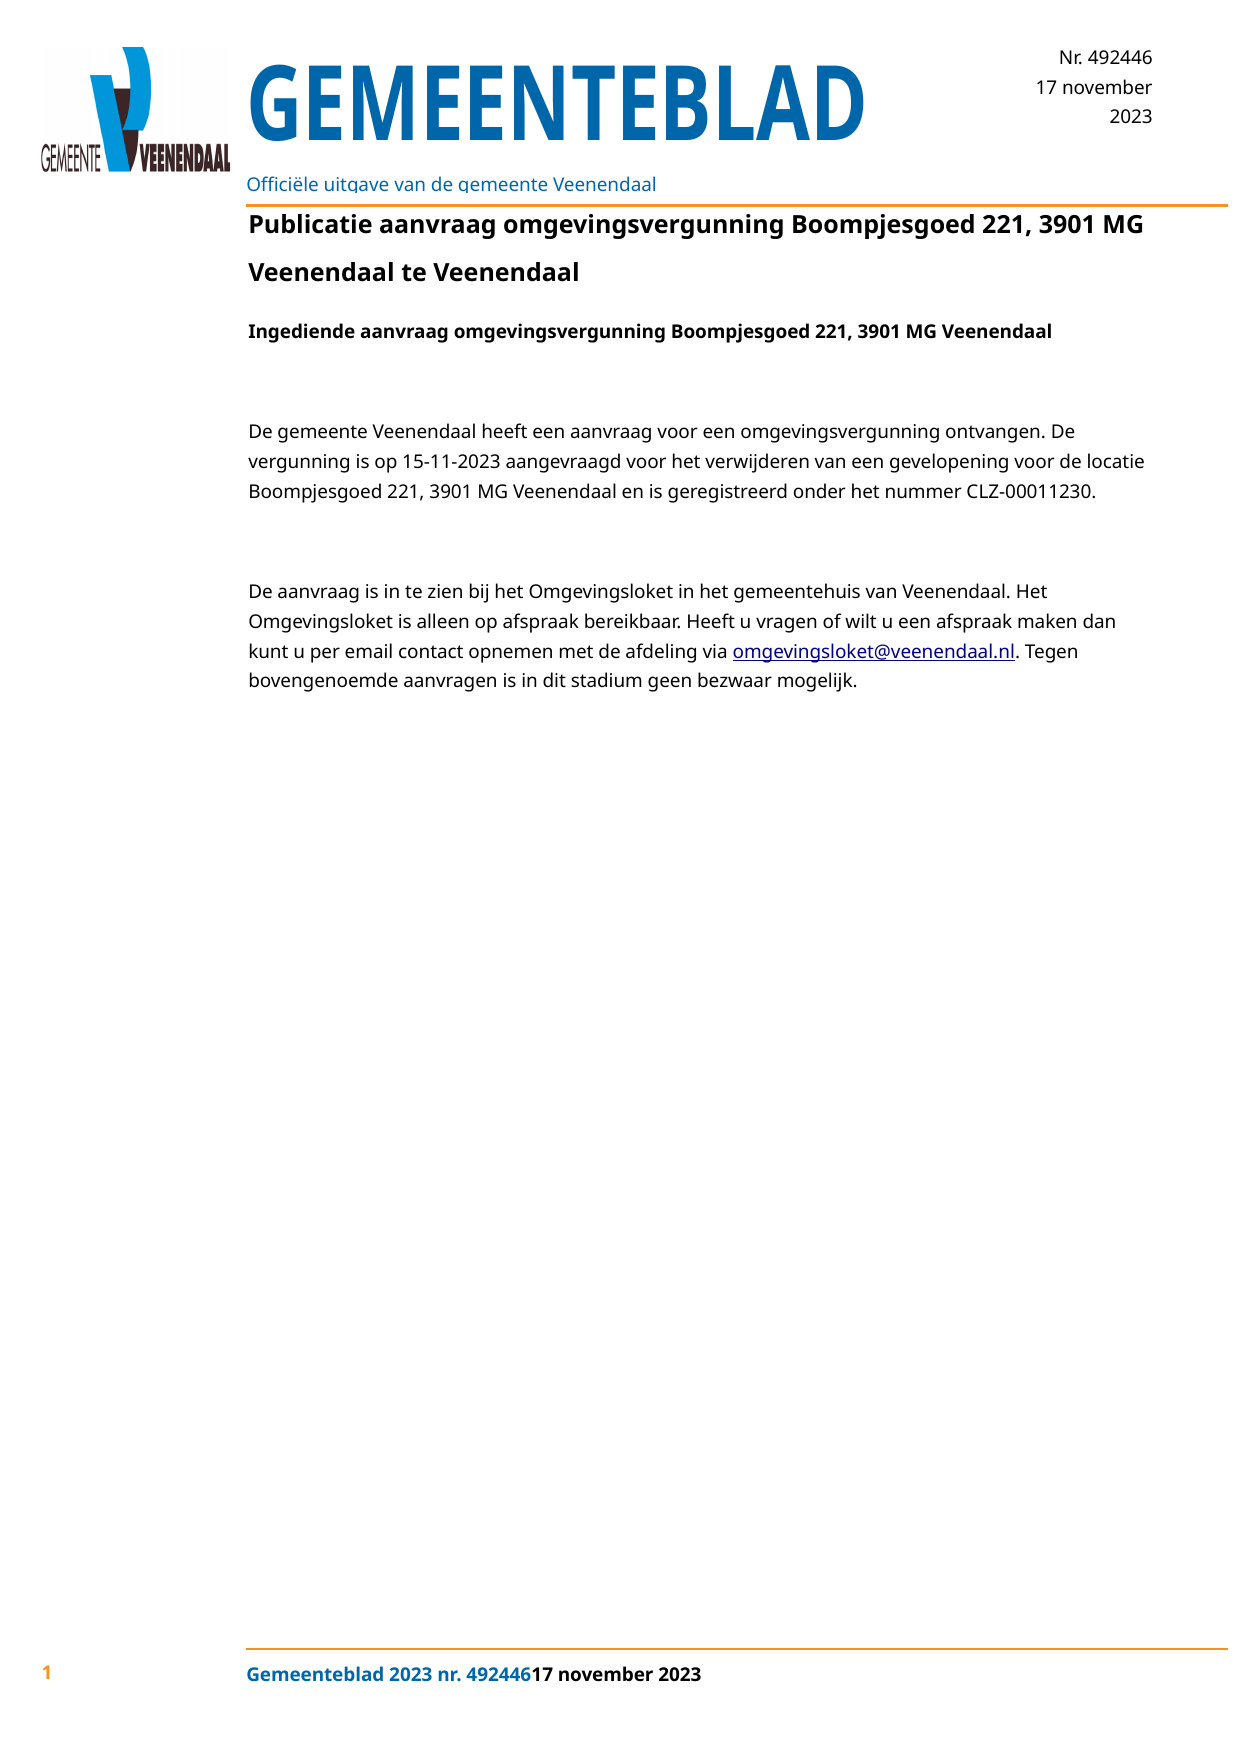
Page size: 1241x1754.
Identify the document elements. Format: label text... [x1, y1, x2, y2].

picture [123, 47, 231, 172]
text Publicatie aanvraag omgevingsvergunning Boompjesgoed 221, 3901 MG Veenendaal te Veenendaal [248, 207, 1152, 288]
text Ingediende aanvraag omgevingsvergunning Boompjesgoed 221, 3901 MG Veenendaal [248, 318, 1152, 344]
picture [41, 47, 130, 172]
text De gemeente Veenendaal heeft een aanvraag voor een omgevingsvergunning ontvangen. De vergunning is op 15-11-2023 aangevraagd voor het verwijderen van een gevelopening voor de locatie Boompjesgoed 221, 3901 MG Veenendaal en is geregistreerd onder het nummer CLZ-00011230. [248, 419, 1152, 504]
text De aanvraag is in te zien bij het Omgevingsloket in het gemeentehuis van Veenendaal. Het Omgevingsloket is alleen op afspraak bereikbaar. Heeft u vragen of wilt u een afspraak maken dan kunt u per email contact opnemen met de afdeling via omgevingsloket@veenendaal.nl. Tegen bovengenoemde aanvragen is in dit stadium geen bezwaar mogelijk. [248, 579, 1152, 693]
